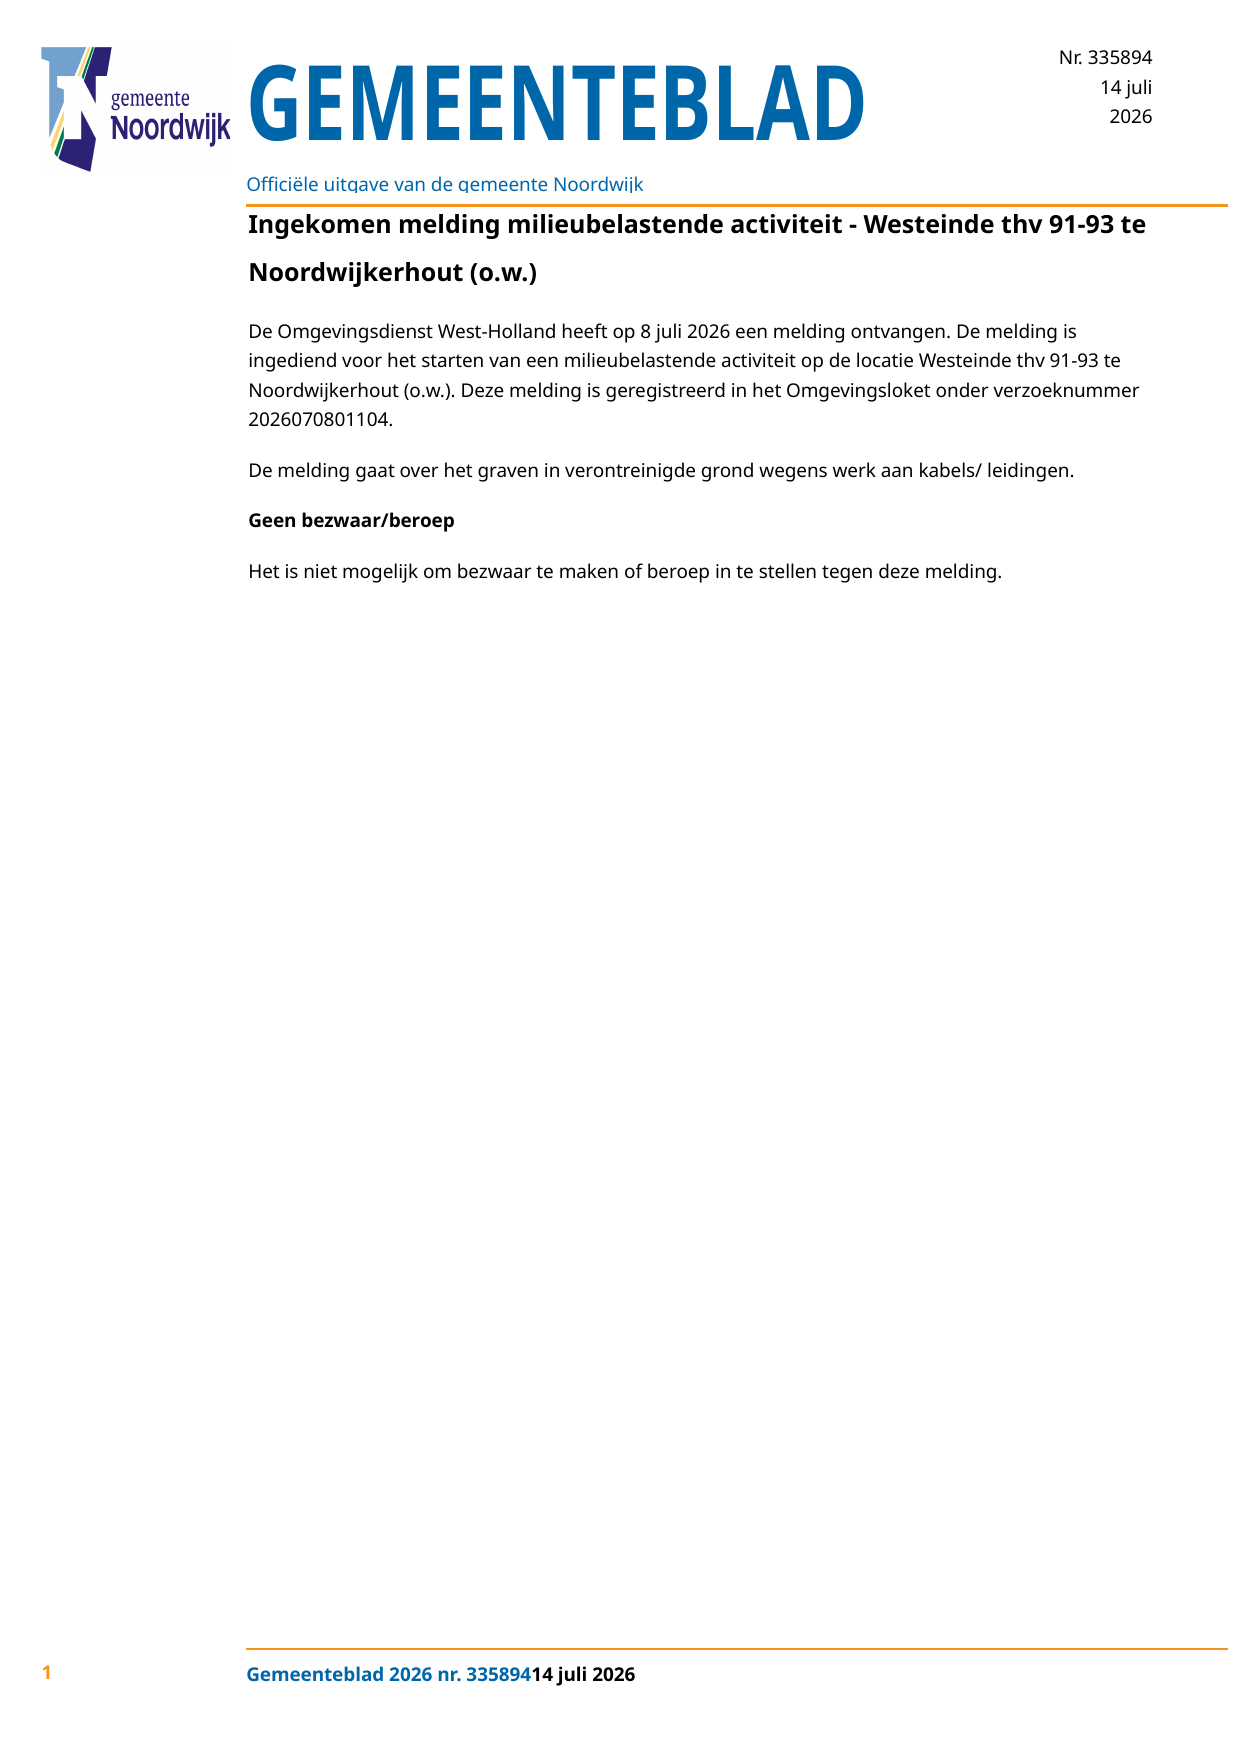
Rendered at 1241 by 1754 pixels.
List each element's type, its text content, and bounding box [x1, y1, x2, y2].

text De Omgevingsdienst West-Holland heeft op 8 juli 2026 een melding ontvangen. De melding is ingediend voor het starten van een milieubelastende activiteit op de locatie Westeinde thv 91-93 te Noordwijkerhout (o.w.). Deze melding is geregistreerd in het Omgevingsloket onder verzoeknummer 2026070801104. [248, 318, 1152, 432]
text Het is niet mogelijk om bezwaar te maken of beroep in te stellen tegen deze melding. [248, 558, 1152, 584]
picture [41, 47, 231, 172]
text Ingekomen melding milieubelastende activiteit - Westeinde thv 91-93 te Noordwijkerhout (o.w.) [248, 207, 1152, 288]
text Geen bezwaar/beroep [248, 507, 1152, 533]
text De melding gaat over het graven in verontreinigde grond wegens werk aan kabels/ leidingen. [248, 457, 1152, 483]
